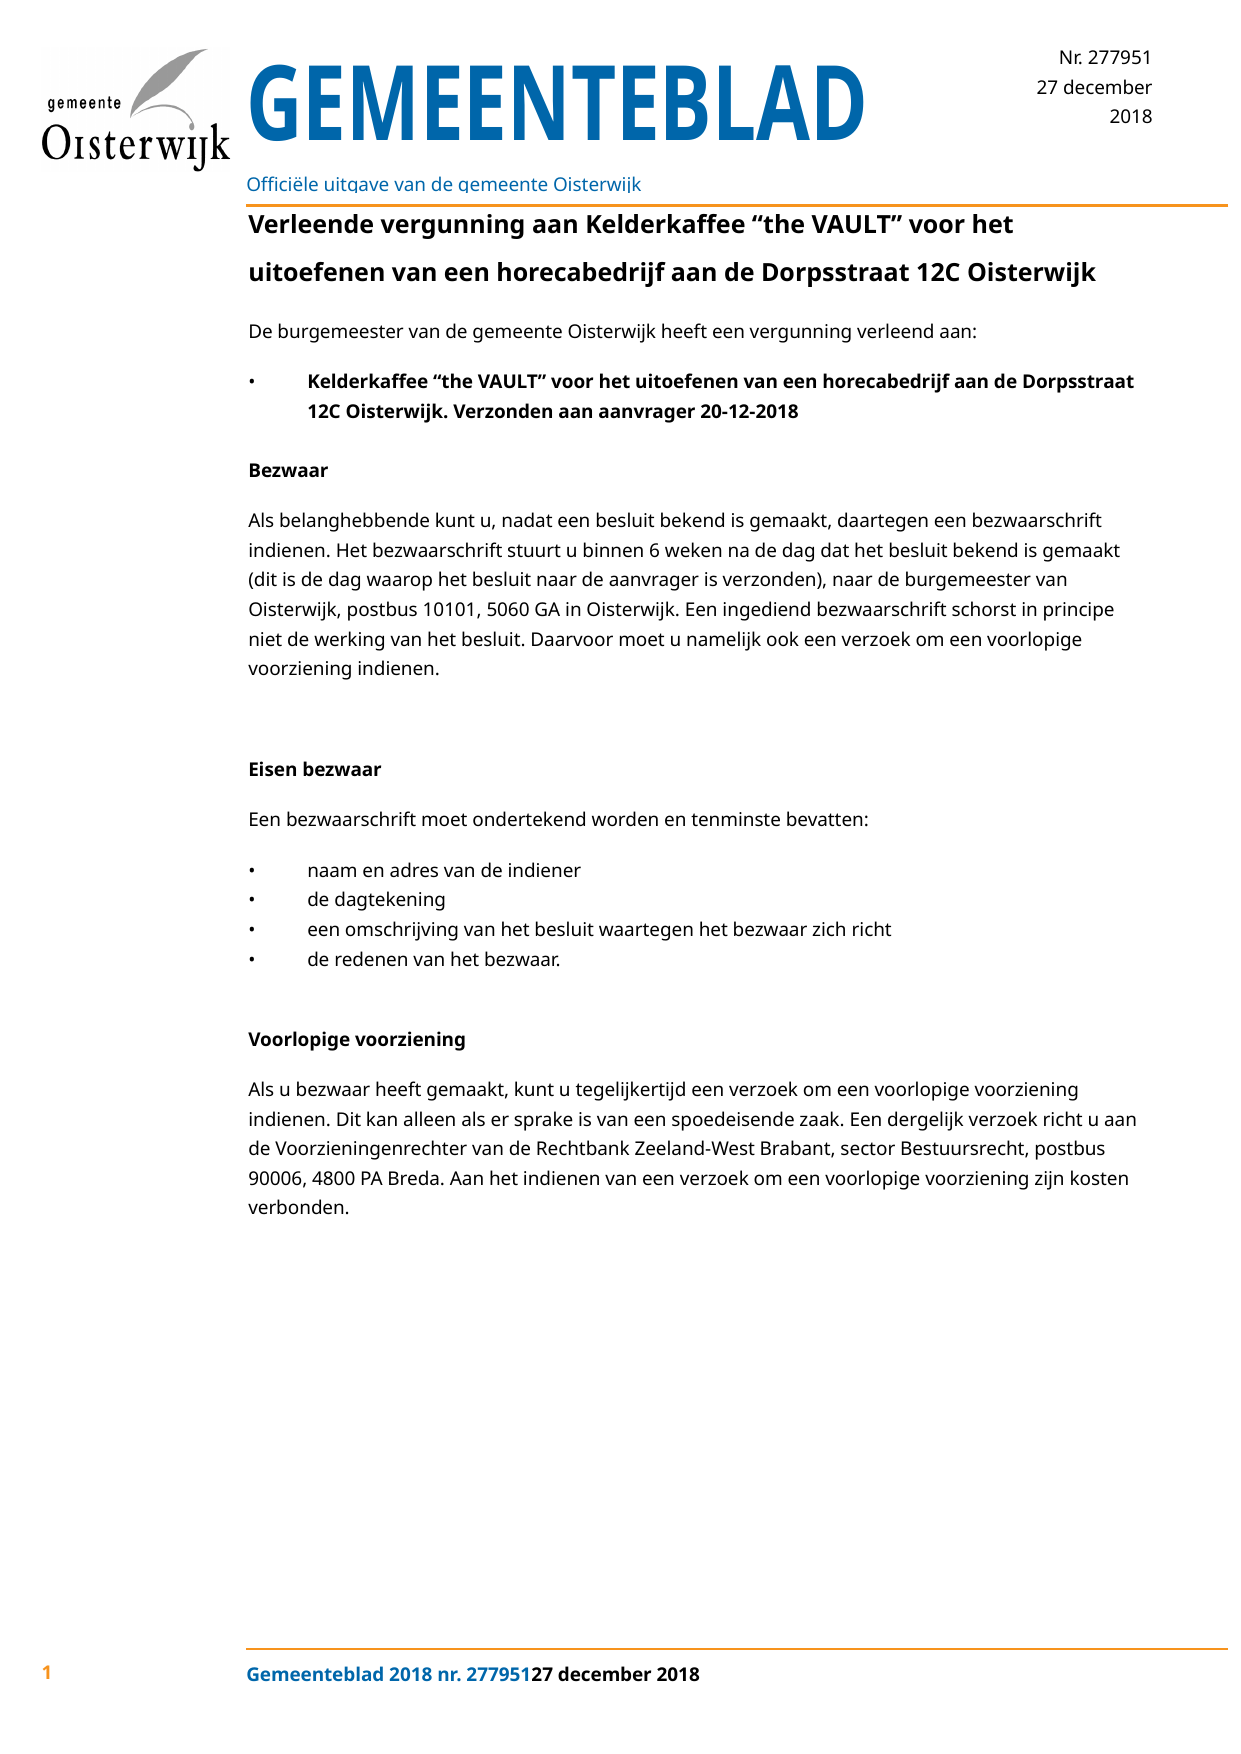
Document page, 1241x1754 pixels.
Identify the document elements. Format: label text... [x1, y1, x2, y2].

list Kelderkaffee “the VAULT” voor het uitoefenen van een horecabedrijf aan de Dorpsstraat 12C Oisterwijk. Verzonden aan aanvrager 20-12-2018 [248, 368, 1152, 424]
text De burgemeester van de gemeente Oisterwijk heeft een vergunning verleend aan: [248, 318, 1152, 344]
text Eisen bezwaar [248, 756, 1152, 782]
text Verleende vergunning aan Kelderkaffee “the VAULT” voor het uitoefenen van een horecabedrijf aan de Dorpsstraat 12C Oisterwijk [248, 207, 1152, 288]
text Een bezwaarschrift moet ondertekend worden en tenminste bevatten: [248, 807, 1152, 832]
text Als u bezwaar heeft gemaakt, kunt u tegelijkertijd een verzoek om een voorlopige voorziening indienen. Dit kan alleen als er sprake is van een spoedeisende zaak. Een dergelijk verzoek richt u aan de Voorzieningenrechter van de Rechtbank Zeeland-West Brabant, sector Bestuursrecht, postbus 90006, 4800 PA Breda. Aan het indienen van een verzoek om een voorlopige voorziening zijn kosten verbonden. [248, 1076, 1152, 1220]
picture [41, 47, 231, 172]
list naam en adres van de indiener [248, 857, 1152, 883]
list de dagtekening [248, 887, 1152, 912]
list een omschrijving van het besluit waartegen het bezwaar zich richt [248, 916, 1152, 942]
text Als belanghebbende kunt u, nadat een besluit bekend is gemaakt, daartegen een bezwaarschrift indienen. Het bezwaarschrift stuurt u binnen 6 weken na de dag dat het besluit bekend is gemaakt (dit is de dag waarop het besluit naar de aanvrager is verzonden), naar de burgemeester van Oisterwijk, postbus 10101, 5060 GA in Oisterwijk. Een ingediend bezwaarschrift schorst in principe niet de werking van het besluit. Daarvoor moet u namelijk ook een verzoek om een voorlopige voorziening indienen. [248, 507, 1152, 681]
text Bezwaar [248, 457, 1152, 483]
text Voorlopige voorziening [248, 1026, 1152, 1052]
list de redenen van het bezwaar. [248, 946, 1152, 972]
